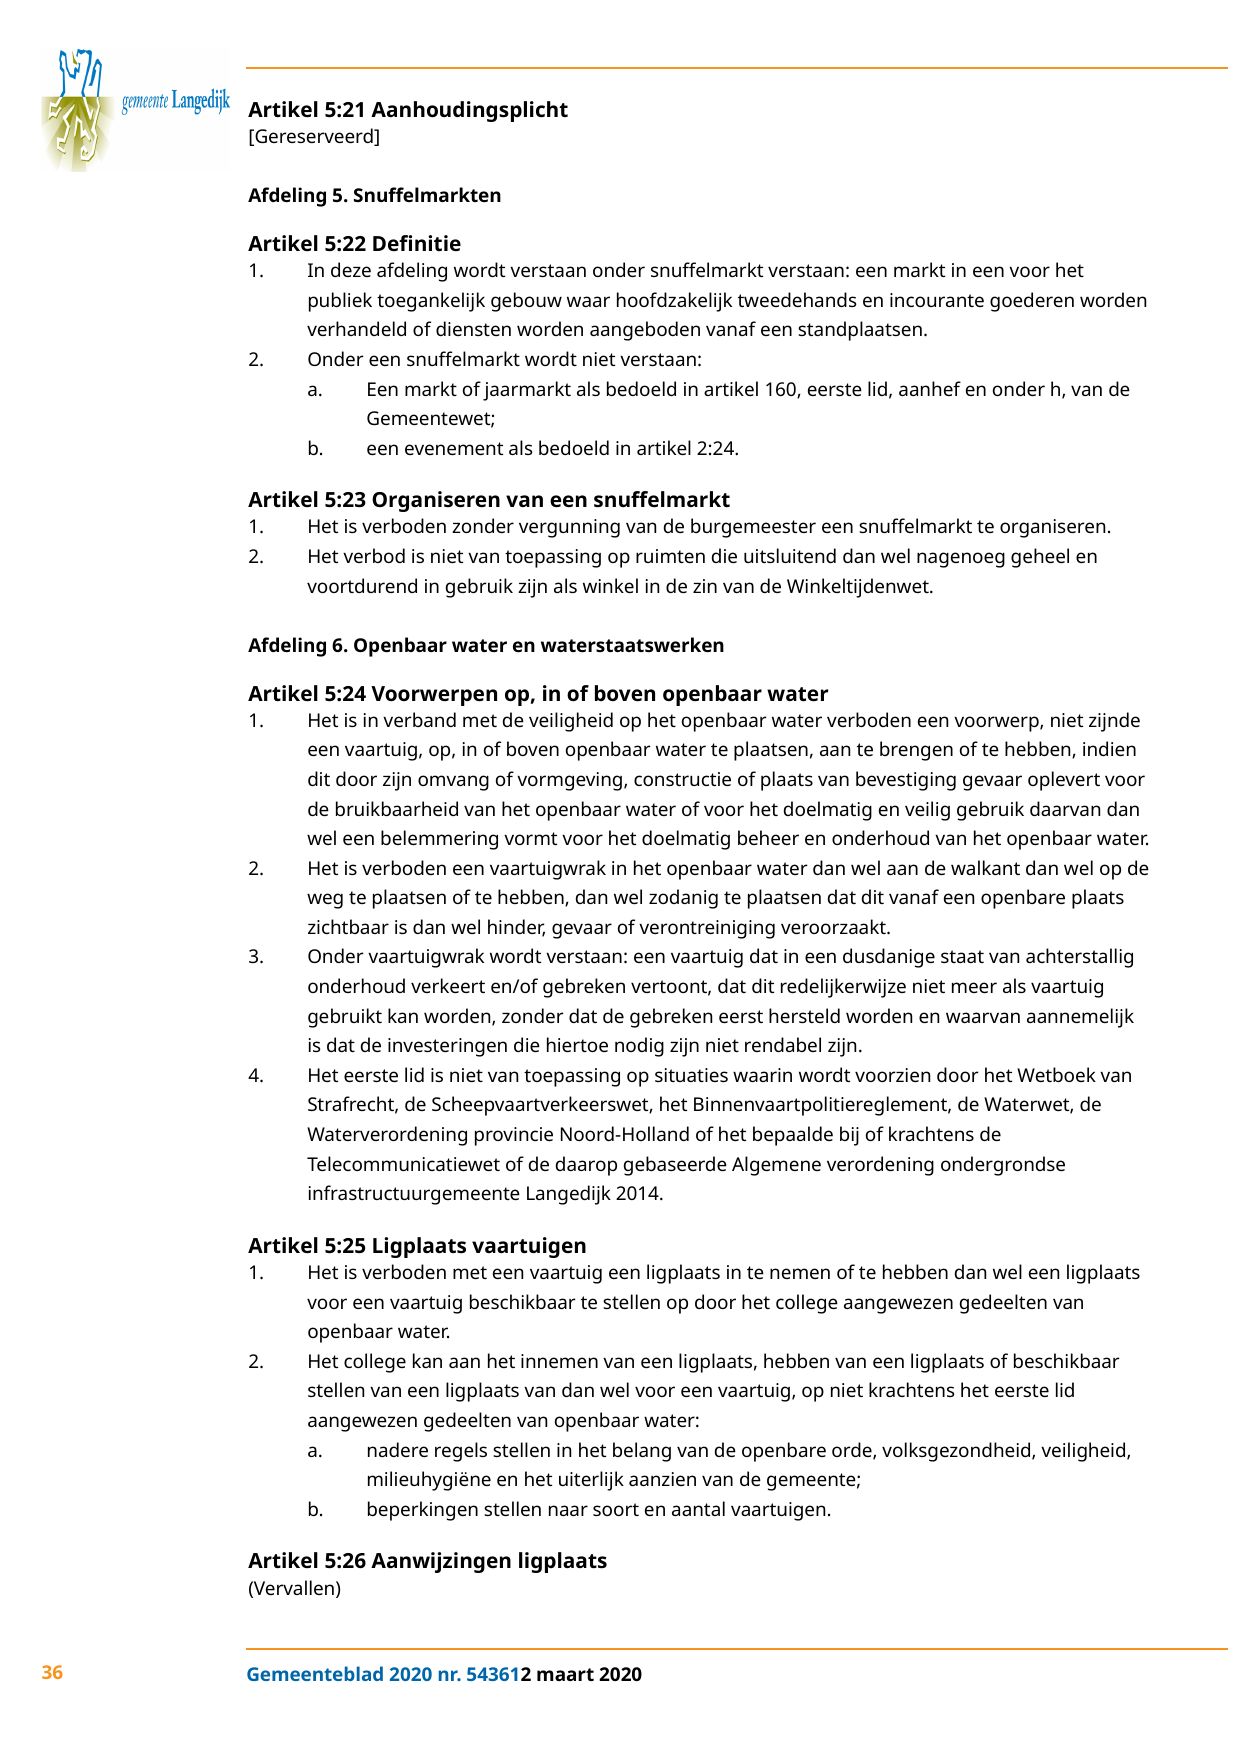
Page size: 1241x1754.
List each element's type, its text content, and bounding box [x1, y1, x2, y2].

text Artikel 5:24 Voorwerpen op, in of boven openbaar water [248, 679, 1152, 707]
list Een markt of jaarmarkt als bedoeld in artikel 160, eerste lid, aanhef en onder h, van de Gemeentewet; [307, 376, 1152, 431]
text Artikel 5:21 Aanhoudingsplicht [248, 95, 1152, 123]
text (Vervallen) [248, 1575, 1152, 1601]
list Het college kan aan het innemen van een ligplaats, hebben van een ligplaats of beschikbaar stellen van een ligplaats van dan wel voor een vaartuig, op niet krachtens het eerste lid aangewezen gedeelten van openbaar water: [248, 1348, 1152, 1433]
list Het is verboden met een vaartuig een ligplaats in te nemen of te hebben dan wel een ligplaats voor een vaartuig beschikbaar te stellen op door het college aangewezen gedeelten van openbaar water. [248, 1259, 1152, 1344]
text Artikel 5:22 Definitie [248, 229, 1152, 257]
list Onder een snuffelmarkt wordt niet verstaan: [248, 346, 1152, 372]
text Artikel 5:23 Organiseren van een snuffelmarkt [248, 485, 1152, 514]
text Artikel 5:25 Ligplaats vaartuigen [248, 1231, 1152, 1259]
text [Gereserveerd] [248, 123, 1152, 149]
list nadere regels stellen in het belang van de openbare orde, volksgezondheid, veiligheid, milieuhygiëne en het uiterlijk aanzien van de gemeente; [307, 1437, 1152, 1492]
list Het is in verband met de veiligheid op het openbaar water verboden een voorwerp, niet zijnde een vaartuig, op, in of boven openbaar water te plaatsen, aan te brengen of te hebben, indien dit door zijn omvang of vormgeving, constructie of plaats van bevestiging gevaar oplevert voor de bruikbaarheid van het openbaar water of voor het doelmatig en veilig gebruik daarvan dan wel een belemmering vormt voor het doelmatig beheer en onderhoud van het openbaar water. [248, 707, 1152, 851]
list Het is verboden zonder vergunning van de burgemeester een snuffelmarkt te organiseren. [248, 514, 1152, 539]
list In deze afdeling wordt verstaan onder snuffelmarkt verstaan: een markt in een voor het publiek toegankelijk gebouw waar hoofdzakelijk tweedehands en incourante goederen worden verhandeld of diensten worden aangeboden vanaf een standplaatsen. [248, 257, 1152, 342]
text Afdeling 6. Openbaar water en waterstaatswerken [248, 632, 1152, 658]
list Het is verboden een vaartuigwrak in het openbaar water dan wel aan de walkant dan wel op de weg te plaatsen of te hebben, dan wel zodanig te plaatsen dat dit vanaf een openbare plaats zichtbaar is dan wel hinder, gevaar of verontreiniging veroorzaakt. [248, 855, 1152, 940]
picture [41, 47, 231, 172]
text Artikel 5:26 Aanwijzingen ligplaats [248, 1546, 1152, 1575]
list een evenement als bedoeld in artikel 2:24. [307, 435, 1152, 461]
list Onder vaartuigwrak wordt verstaan: een vaartuig dat in een dusdanige staat van achterstallig onderhoud verkeert en/of gebreken vertoont, dat dit redelijkerwijze niet meer als vaartuig gebruikt kan worden, zonder dat de gebreken eerst hersteld worden en waarvan aannemelijk is dat de investeringen die hiertoe nodig zijn niet rendabel zijn. [248, 944, 1152, 1058]
list Het verbod is niet van toepassing op ruimten die uitsluitend dan wel nagenoeg geheel en voortdurend in gebruik zijn als winkel in de zin van de Winkeltijdenwet. [248, 543, 1152, 599]
text Afdeling 5. Snuffelmarkten [248, 182, 1152, 208]
list Het eerste lid is niet van toepassing op situaties waarin wordt voorzien door het Wetboek van Strafrecht, de Scheepvaartverkeerswet, het Binnenvaartpolitiereglement, de Waterwet, de Waterverordening provincie Noord-Holland of het bepaalde bij of krachtens de Telecommunicatiewet of de daarop gebaseerde Algemene verordening ondergrondse infrastructuurgemeente Langedijk 2014. [248, 1062, 1152, 1206]
list beperkingen stellen naar soort en aantal vaartuigen. [307, 1496, 1152, 1522]
